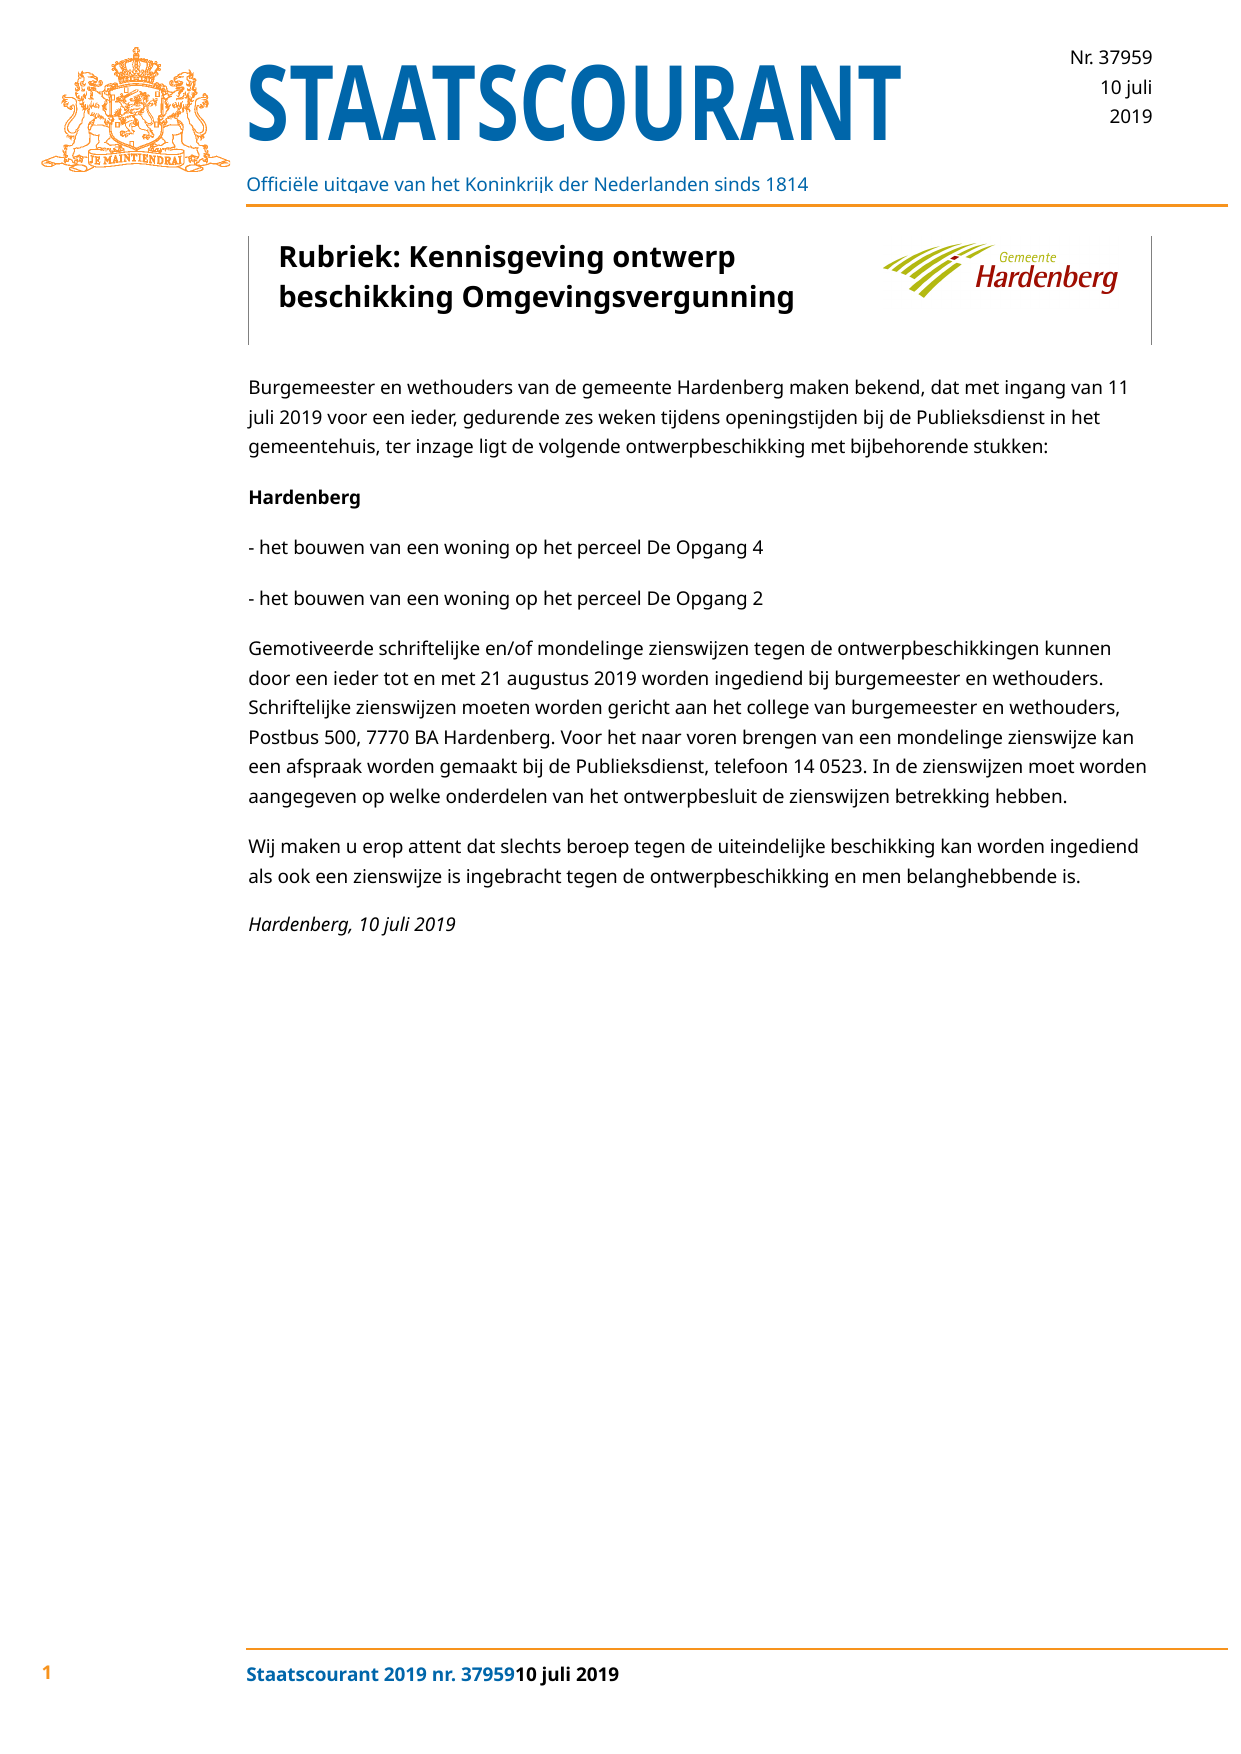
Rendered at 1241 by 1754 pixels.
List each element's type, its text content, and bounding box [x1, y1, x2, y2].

text Burgemeester en wethouders van de gemeente Hardenberg maken bekend, dat met ingang van 11 juli 2019 voor een ieder, gedurende zes weken tijdens openingstijden bij de Publieksdienst in het gemeentehuis, ter inzage ligt de volgende ontwerpbeschikking met bijbehorende stukken: [248, 374, 1152, 459]
table_header [850, 236, 1151, 345]
picture [882, 236, 1119, 309]
picture [41, 47, 231, 172]
text Hardenberg [248, 484, 1152, 509]
text - het bouwen van een woning op het perceel De Opgang 2 [248, 585, 1152, 610]
text - het bouwen van een woning op het perceel De Opgang 4 [248, 534, 1152, 560]
table_header Rubriek: Kennisgeving ontwerp beschikking Omgevingsvergunning [249, 236, 850, 345]
text Hardenberg, 10 juli 2019 [248, 911, 1152, 937]
text Wij maken u erop attent dat slechts beroep tegen de uiteindelijke beschikking kan worden ingediend als ook een zienswijze is ingebracht tegen de ontwerpbeschikking en men belanghebbende is. [248, 833, 1152, 889]
text Gemotiveerde schriftelijke en/of mondelinge zienswijzen tegen de ontwerpbeschikkingen kunnen door een ieder tot en met 21 augustus 2019 worden ingediend bij burgemeester en wethouders. Schriftelijke zienswijzen moeten worden gericht aan het college van burgemeester en wethouders, Postbus 500, 7770 BA Hardenberg. Voor het naar voren brengen van een mondelinge zienswijze kan een afspraak worden gemaakt bij de Publieksdienst, telefoon 14 0523. In de zienswijzen moet worden aangegeven op welke onderdelen van het ontwerpbesluit de zienswijzen betrekking hebben. [248, 635, 1152, 809]
